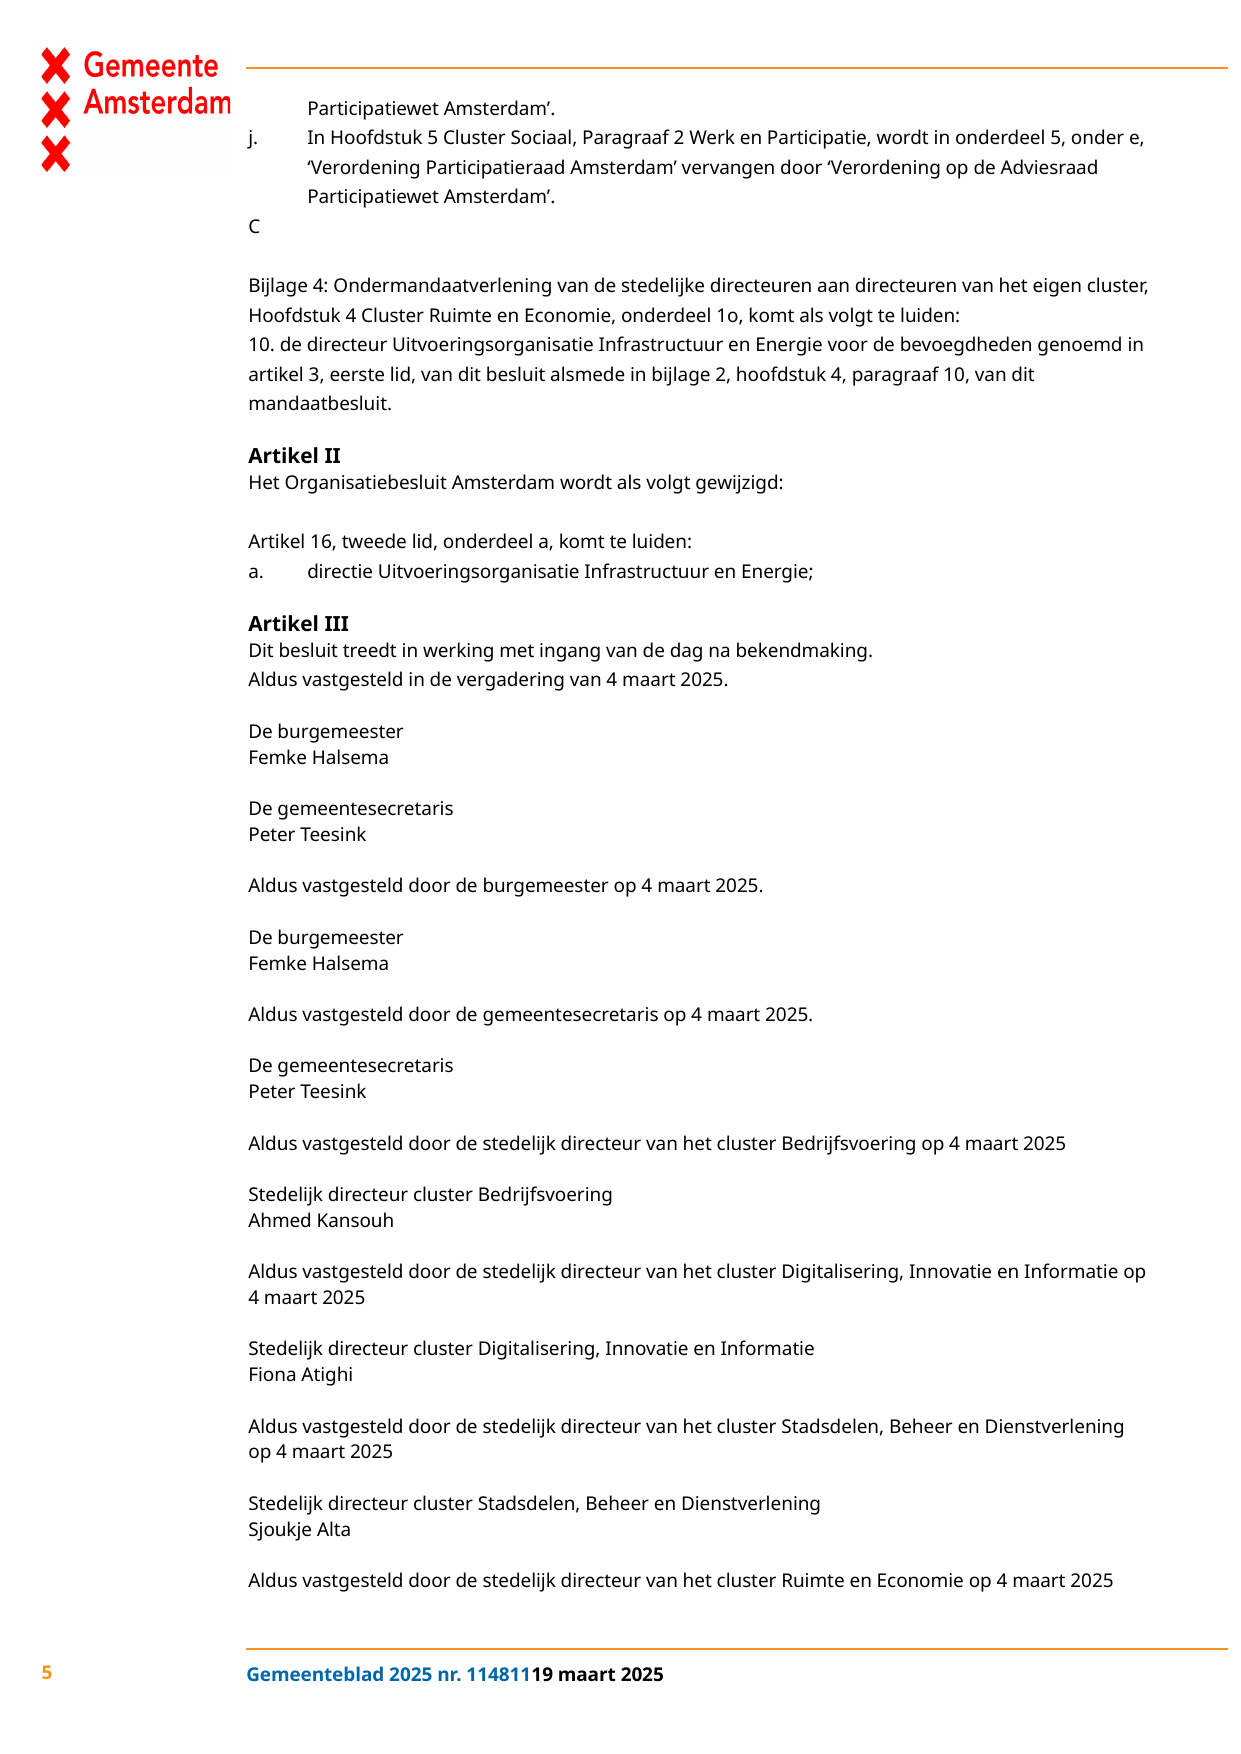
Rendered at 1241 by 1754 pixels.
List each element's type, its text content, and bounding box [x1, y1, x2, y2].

picture [41, 47, 231, 172]
text Aldus vastgesteld door de stedelijk directeur van het cluster Bedrijfsvoering op 4 maart 2025 [248, 1130, 1152, 1156]
text Femke Halsema [248, 950, 1152, 975]
text Ahmed Kansouh [248, 1207, 1152, 1233]
text C [248, 213, 1152, 239]
text Aldus vastgesteld door de burgemeester op 4 maart 2025. [248, 872, 1152, 898]
text De burgemeester [248, 924, 1152, 950]
text Artikel II [248, 441, 1152, 469]
text Peter Teesink [248, 821, 1152, 847]
text Stedelijk directeur cluster Digitalisering, Innovatie en Informatie [248, 1336, 1152, 1361]
text De gemeentesecretaris [248, 795, 1152, 821]
text Dit besluit treedt in werking met ingang van de dag na bekendmaking. [248, 637, 1152, 663]
text De gemeentesecretaris [248, 1053, 1152, 1078]
text Aldus vastgesteld door de stedelijk directeur van het cluster Stadsdelen, Beheer en Dienstverlening op 4 maart 2025 [248, 1413, 1152, 1464]
list directie Uitvoeringsorganisatie Infrastructuur en Energie; [248, 558, 1152, 584]
text Peter Teesink [248, 1078, 1152, 1104]
text Aldus vastgesteld door de stedelijk directeur van het cluster Digitalisering, Innovatie en Informatie op 4 maart 2025 [248, 1258, 1152, 1310]
text Het Organisatiebesluit Amsterdam wordt als volgt gewijzigd: [248, 469, 1152, 495]
text Aldus vastgesteld in de vergadering van 4 maart 2025. [248, 667, 1152, 692]
list Participatiewet Amsterdam’. [248, 95, 1152, 121]
text Femke Halsema [248, 744, 1152, 769]
text Artikel III [248, 609, 1152, 637]
text Bijlage 4: Ondermandaatverlening van de stedelijke directeuren aan directeuren van het eigen cluster, Hoofdstuk 4 Cluster Ruimte en Economie, onderdeel 1o, komt als volgt te luiden: [248, 272, 1152, 328]
text Stedelijk directeur cluster Bedrijfsvoering [248, 1181, 1152, 1207]
text Stedelijk directeur cluster Stadsdelen, Beheer en Dienstverlening [248, 1490, 1152, 1516]
text De burgemeester [248, 718, 1152, 744]
text Artikel 16, tweede lid, onderdeel a, komt te luiden: [248, 529, 1152, 554]
text 10. de directeur Uitvoeringsorganisatie Infrastructuur en Energie voor de bevoegdheden genoemd in artikel 3, eerste lid, van dit besluit alsmede in bijlage 2, hoofdstuk 4, paragraaf 10, van dit mandaatbesluit. [248, 331, 1152, 416]
text Sjoukje Alta [248, 1516, 1152, 1541]
text Aldus vastgesteld door de gemeentesecretaris op 4 maart 2025. [248, 1001, 1152, 1027]
list In Hoofdstuk 5 Cluster Sociaal, Paragraaf 2 Werk en Participatie, wordt in onderdeel 5, onder e, ‘Verordening Participatieraad Amsterdam’ vervangen door ‘Verordening op de Adviesraad Participatiewet Amsterdam’. [248, 124, 1152, 209]
text Fiona Atighi [248, 1361, 1152, 1387]
text Aldus vastgesteld door de stedelijk directeur van het cluster Ruimte en Economie op 4 maart 2025 [248, 1567, 1152, 1593]
